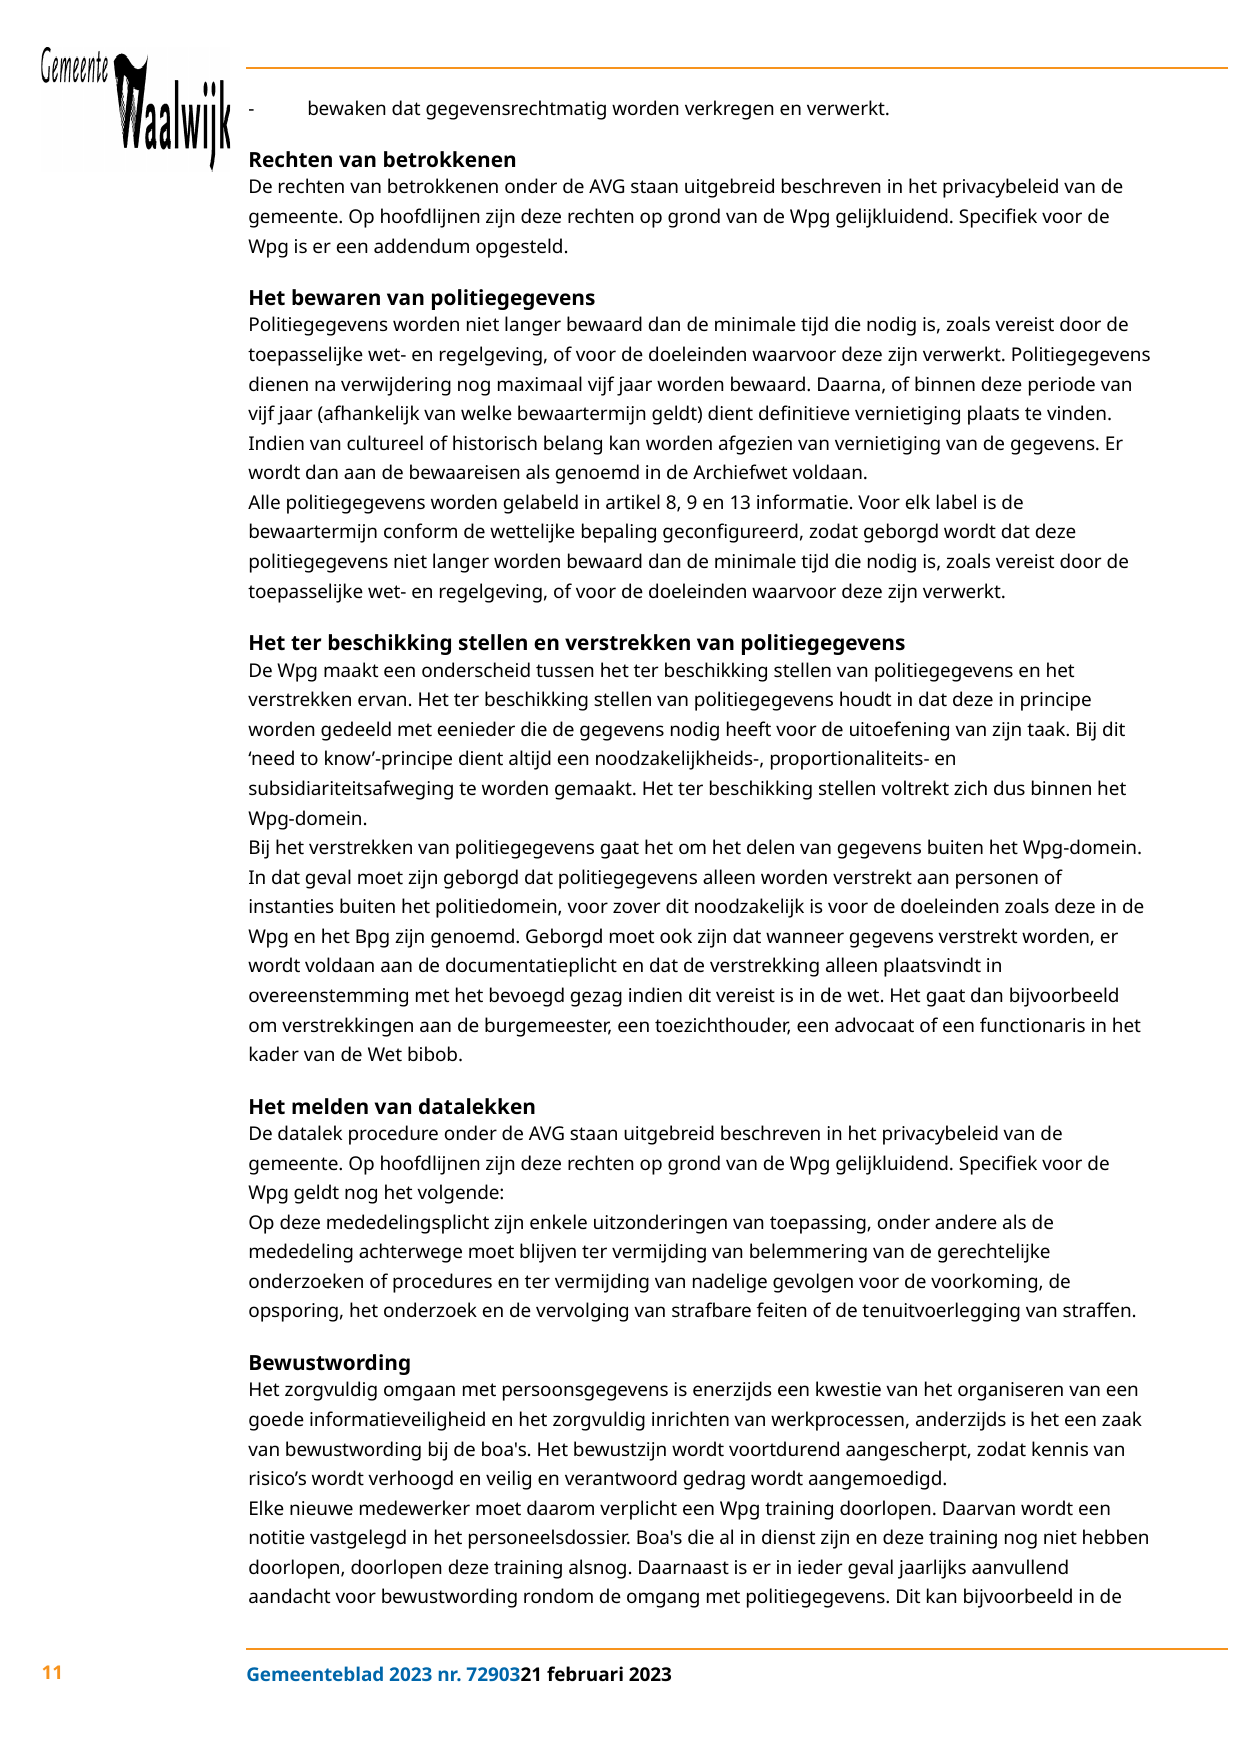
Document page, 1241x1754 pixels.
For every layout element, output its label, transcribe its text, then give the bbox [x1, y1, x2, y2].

text Elke nieuwe medewerker moet daarom verplicht een Wpg training doorlopen. Daarvan wordt een notitie vastgelegd in het personeelsdossier. Boa's die al in dienst zijn en deze training nog niet hebben doorlopen, doorlopen deze training alsnog. Daarnaast is er in ieder geval jaarlijks aanvullend aandacht voor bewustwording rondom de omgang met politiegegevens. Dit kan bijvoorbeeld in de [248, 1495, 1152, 1609]
text Politiegegevens worden niet langer bewaard dan de minimale tijd die nodig is, zoals vereist door de toepasselijke wet- en regelgeving, of voor de doeleinden waarvoor deze zijn verwerkt. Politiegegevens dienen na verwijdering nog maximaal vijf jaar worden bewaard. Daarna, of binnen deze periode van vijf jaar (afhankelijk van welke bewaartermijn geldt) dient definitieve vernietiging plaats te vinden. Indien van cultureel of historisch belang kan worden afgezien van vernietiging van de gegevens. Er wordt dan aan de bewaareisen als genoemd in de Archiefwet voldaan. [248, 312, 1152, 485]
text De Wpg maakt een onderscheid tussen het ter beschikking stellen van politiegegevens en het verstrekken ervan. Het ter beschikking stellen van politiegegevens houdt in dat deze in principe worden gedeeld met eenieder die de gegevens nodig heeft voor de uitoefening van zijn taak. Bij dit ‘need to know’-principe dient altijd een noodzakelijkheids-, proportionaliteits- en subsidiariteitsafweging te worden gemaakt. Het ter beschikking stellen voltrekt zich dus binnen het Wpg-domein. [248, 657, 1152, 830]
picture [41, 47, 231, 172]
text Bij het verstrekken van politiegegevens gaat het om het delen van gegevens buiten het Wpg-domein. In dat geval moet zijn geborgd dat politiegegevens alleen worden verstrekt aan personen of instanties buiten het politiedomein, voor zover dit noodzakelijk is voor de doeleinden zoals deze in de Wpg en het Bpg zijn genoemd. Geborgd moet ook zijn dat wanneer gegevens verstrekt worden, er wordt voldaan aan de documentatieplicht en dat de verstrekking alleen plaatsvindt in overeenstemming met het bevoegd gezag indien dit vereist is in de wet. Het gaat dan bijvoorbeeld om verstrekkingen aan de burgemeester, een toezichthouder, een advocaat of een functionaris in het kader van de Wet bibob. [248, 834, 1152, 1067]
text Alle politiegegevens worden gelabeld in artikel 8, 9 en 13 informatie. Voor elk label is de bewaartermijn conform de wettelijke bepaling geconfigureerd, zodat geborgd wordt dat deze politiegegevens niet langer worden bewaard dan de minimale tijd die nodig is, zoals vereist door de toepasselijke wet- en regelgeving, of voor de doeleinden waarvoor deze zijn verwerkt. [248, 489, 1152, 604]
list bewaken dat gegevensrechtmatig worden verkregen en verwerkt. [248, 95, 1152, 121]
text Bewustwording [248, 1348, 1152, 1377]
text De rechten van betrokkenen onder de AVG staan uitgebreid beschreven in het privacybeleid van de gemeente. Op hoofdlijnen zijn deze rechten op grond van de Wpg gelijkluidend. Specifiek voor de Wpg is er een addendum opgesteld. [248, 174, 1152, 258]
text Op deze mededelingsplicht zijn enkele uitzonderingen van toepassing, onder andere als de mededeling achterwege moet blijven ter vermijding van belemmering van de gerechtelijke onderzoeken of procedures en ter vermijding van nadelige gevolgen voor de voorkoming, de opsporing, het onderzoek en de vervolging van strafbare feiten of de tenuitvoerlegging van straffen. [248, 1209, 1152, 1323]
text Het ter beschikking stellen en verstrekken van politiegegevens [248, 628, 1152, 657]
text Rechten van betrokkenen [248, 145, 1152, 174]
text De datalek procedure onder de AVG staan uitgebreid beschreven in het privacybeleid van de gemeente. Op hoofdlijnen zijn deze rechten op grond van de Wpg gelijkluidend. Specifiek voor de Wpg geldt nog het volgende: [248, 1120, 1152, 1205]
text Het melden van datalekken [248, 1092, 1152, 1120]
text Het zorgvuldig omgaan met persoonsgegevens is enerzijds een kwestie van het organiseren van een goede informatieveiligheid en het zorgvuldig inrichten van werkprocessen, anderzijds is het een zaak van bewustwording bij de boa's. Het bewustzijn wordt voortdurend aangescherpt, zodat kennis van risico’s wordt verhoogd en veilig en verantwoord gedrag wordt aangemoedigd. [248, 1377, 1152, 1491]
text Het bewaren van politiegegevens [248, 283, 1152, 312]
